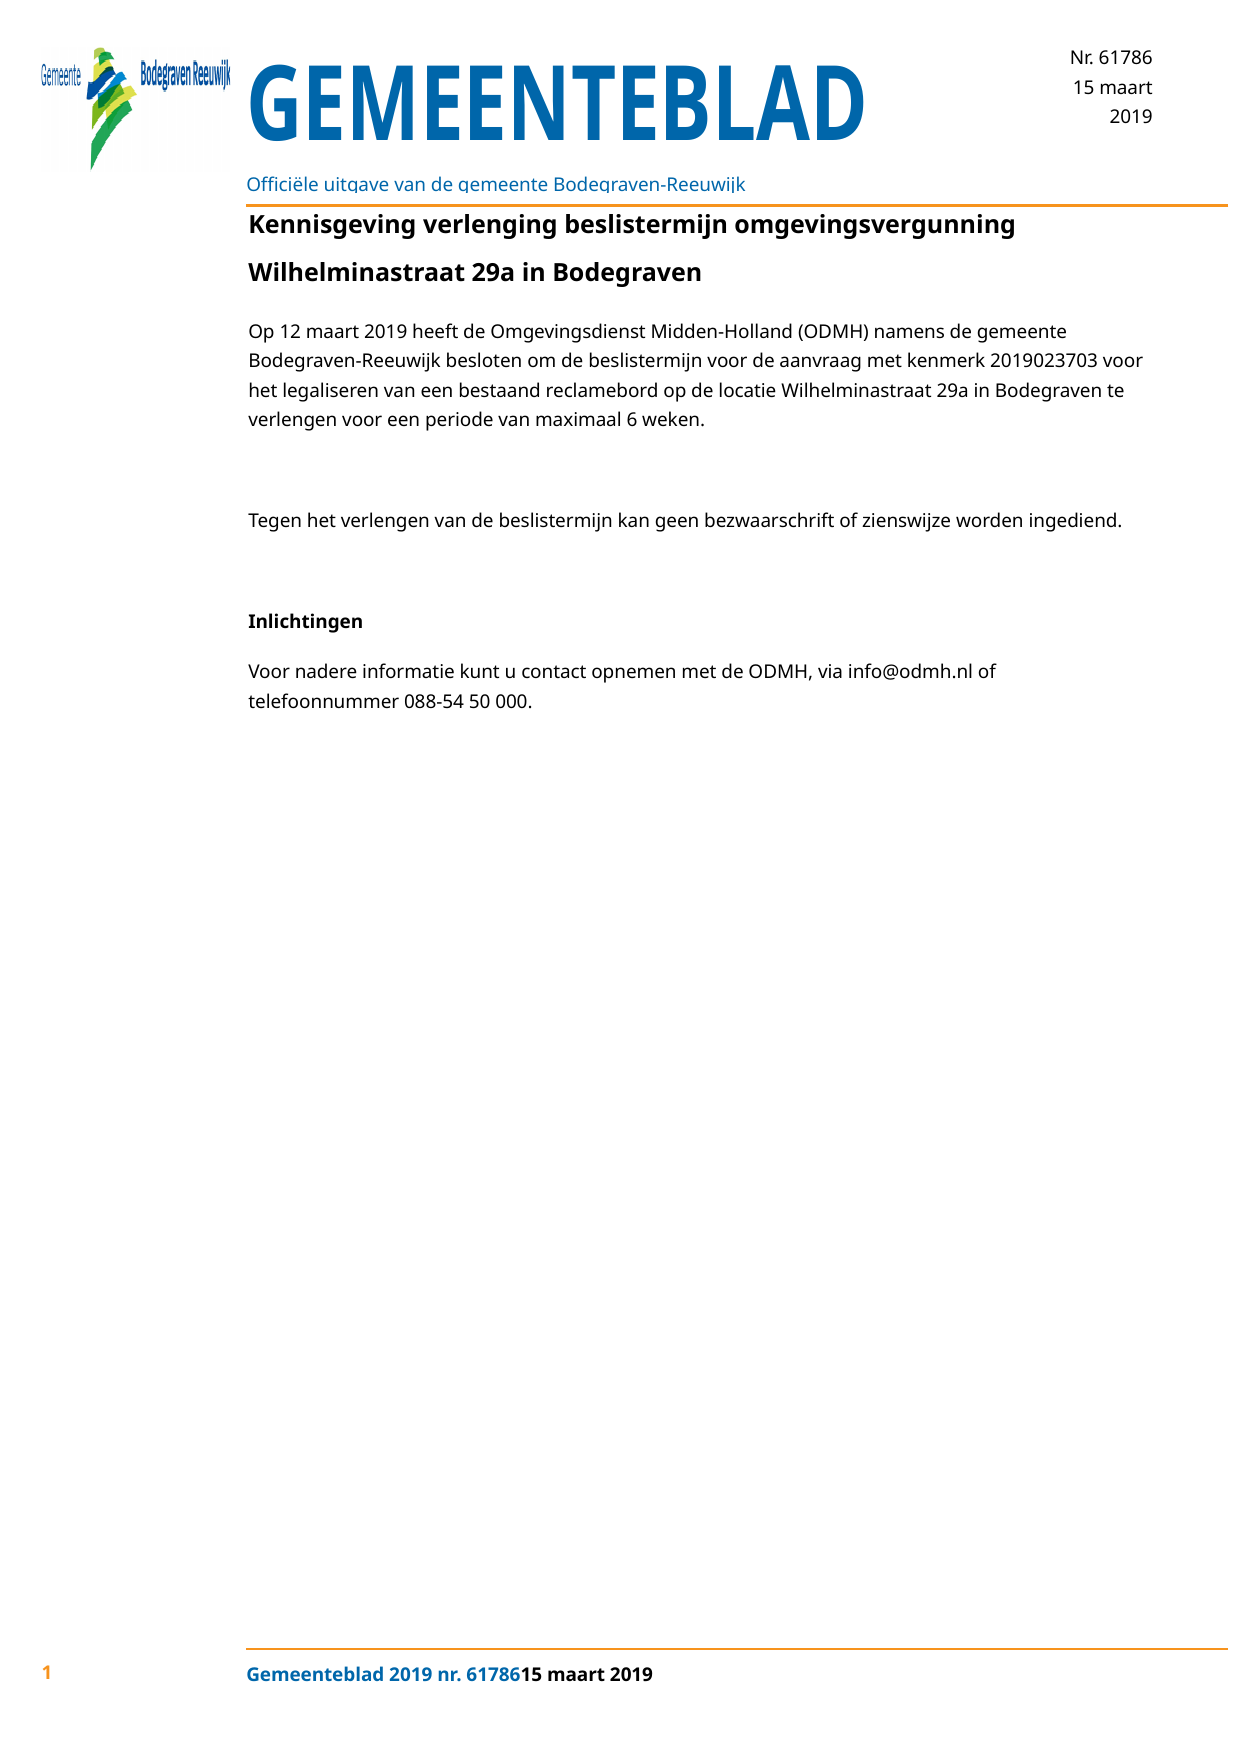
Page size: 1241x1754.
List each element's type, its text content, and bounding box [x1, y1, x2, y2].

text Kennisgeving verlenging beslistermijn omgevingsvergunning Wilhelminastraat 29a in Bodegraven [248, 207, 1152, 288]
text Op 12 maart 2019 heeft de Omgevingsdienst Midden-Holland (ODMH) namens de gemeente Bodegraven-Reeuwijk besloten om de beslistermijn voor de aanvraag met kenmerk 2019023703 voor het legaliseren van een bestaand reclamebord op de locatie Wilhelminastraat 29a in Bodegraven te verlengen voor een periode van maximaal 6 weken. [248, 318, 1152, 432]
text Voor nadere informatie kunt u contact opnemen met de ODMH, via info@odmh.nl of telefoonnummer 088-54 50 000. [248, 659, 1152, 714]
text Tegen het verlengen van de beslistermijn kan geen bezwaarschrift of zienswijze worden ingediend. [248, 507, 1152, 533]
picture [41, 47, 231, 172]
text Inlichtingen [248, 608, 1152, 634]
